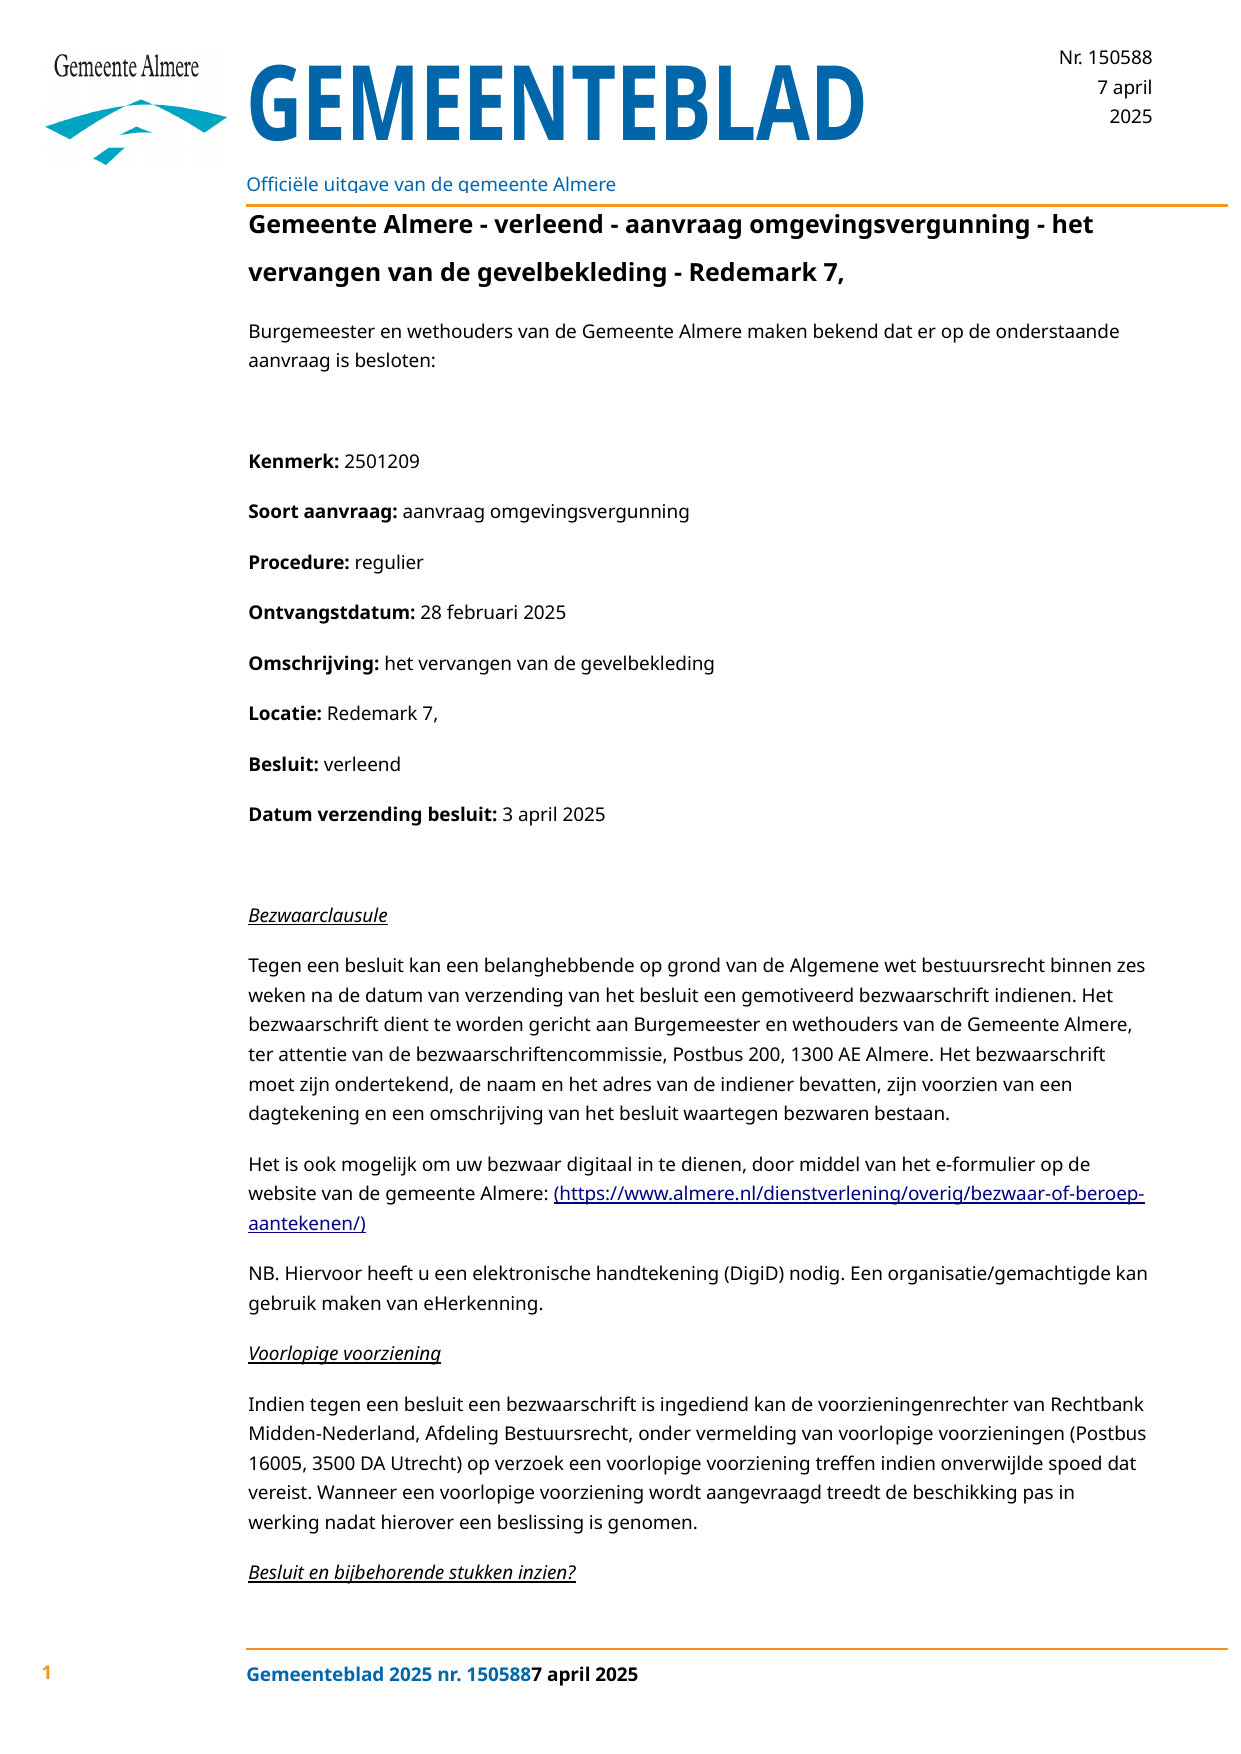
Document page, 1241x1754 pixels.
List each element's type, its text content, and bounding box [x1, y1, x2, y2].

text Tegen een besluit kan een belanghebbende op grond van de Algemene wet bestuursrecht binnen zes weken na de datum van verzending van het besluit een gemotiveerd bezwaarschrift indienen. Het bezwaarschrift dient te worden gericht aan Burgemeester en wethouders van de Gemeente Almere, ter attentie van de bezwaarschriftencommissie, Postbus 200, 1300 AE Almere. Het bezwaarschrift moet zijn ondertekend, de naam en het adres van de indiener bevatten, zijn voorzien van een dagtekening en een omschrijving van het besluit waartegen bezwaren bestaan. [248, 952, 1152, 1126]
text Besluit: verleend [248, 751, 1152, 777]
text Kenmerk: 2501209 [248, 448, 1152, 474]
text Datum verzending besluit: 3 april 2025 [248, 801, 1152, 827]
text Locatie: Redemark 7, [248, 700, 1152, 726]
text Burgemeester en wethouders van de Gemeente Almere maken bekend dat er op de onderstaande aanvraag is besloten: [248, 318, 1152, 373]
text Bezwaarclausule [248, 902, 1152, 928]
text Voorlopige voorziening [248, 1340, 1152, 1366]
text NB. Hiervoor heeft u een elektronische handtekening (DigiD) nodig. Een organisatie/gemachtigde kan gebruik maken van eHerkenning. [248, 1260, 1152, 1316]
text Omschrijving: het vervangen van de gevelbekleding [248, 650, 1152, 676]
text Ontvangstdatum: 28 februari 2025 [248, 599, 1152, 625]
text Indien tegen een besluit een bezwaarschrift is ingediend kan de voorzieningenrechter van Rechtbank Midden-Nederland, Afdeling Bestuursrecht, onder vermelding van voorlopige voorzieningen (Postbus 16005, 3500 DA Utrecht) op verzoek een voorlopige voorziening treffen indien onverwijlde spoed dat vereist. Wanneer een voorlopige voorziening wordt aangevraagd treedt de beschikking pas in werking nadat hierover een beslissing is genomen. [248, 1391, 1152, 1535]
picture [41, 47, 231, 172]
text Gemeente Almere - verleend - aanvraag omgevingsvergunning - het vervangen van de gevelbekleding - Redemark 7, [248, 207, 1152, 288]
text Besluit en bijbehorende stukken inzien? [248, 1559, 1152, 1585]
text Procedure: regulier [248, 549, 1152, 575]
text Het is ook mogelijk om uw bezwaar digitaal in te dienen, door middel van het e-formulier op de website van de gemeente Almere: (https://www.almere.nl/dienstverlening/overig/bezwaar-of-beroep-aantekenen/) [248, 1151, 1152, 1236]
text Soort aanvraag: aanvraag omgevingsvergunning [248, 499, 1152, 524]
